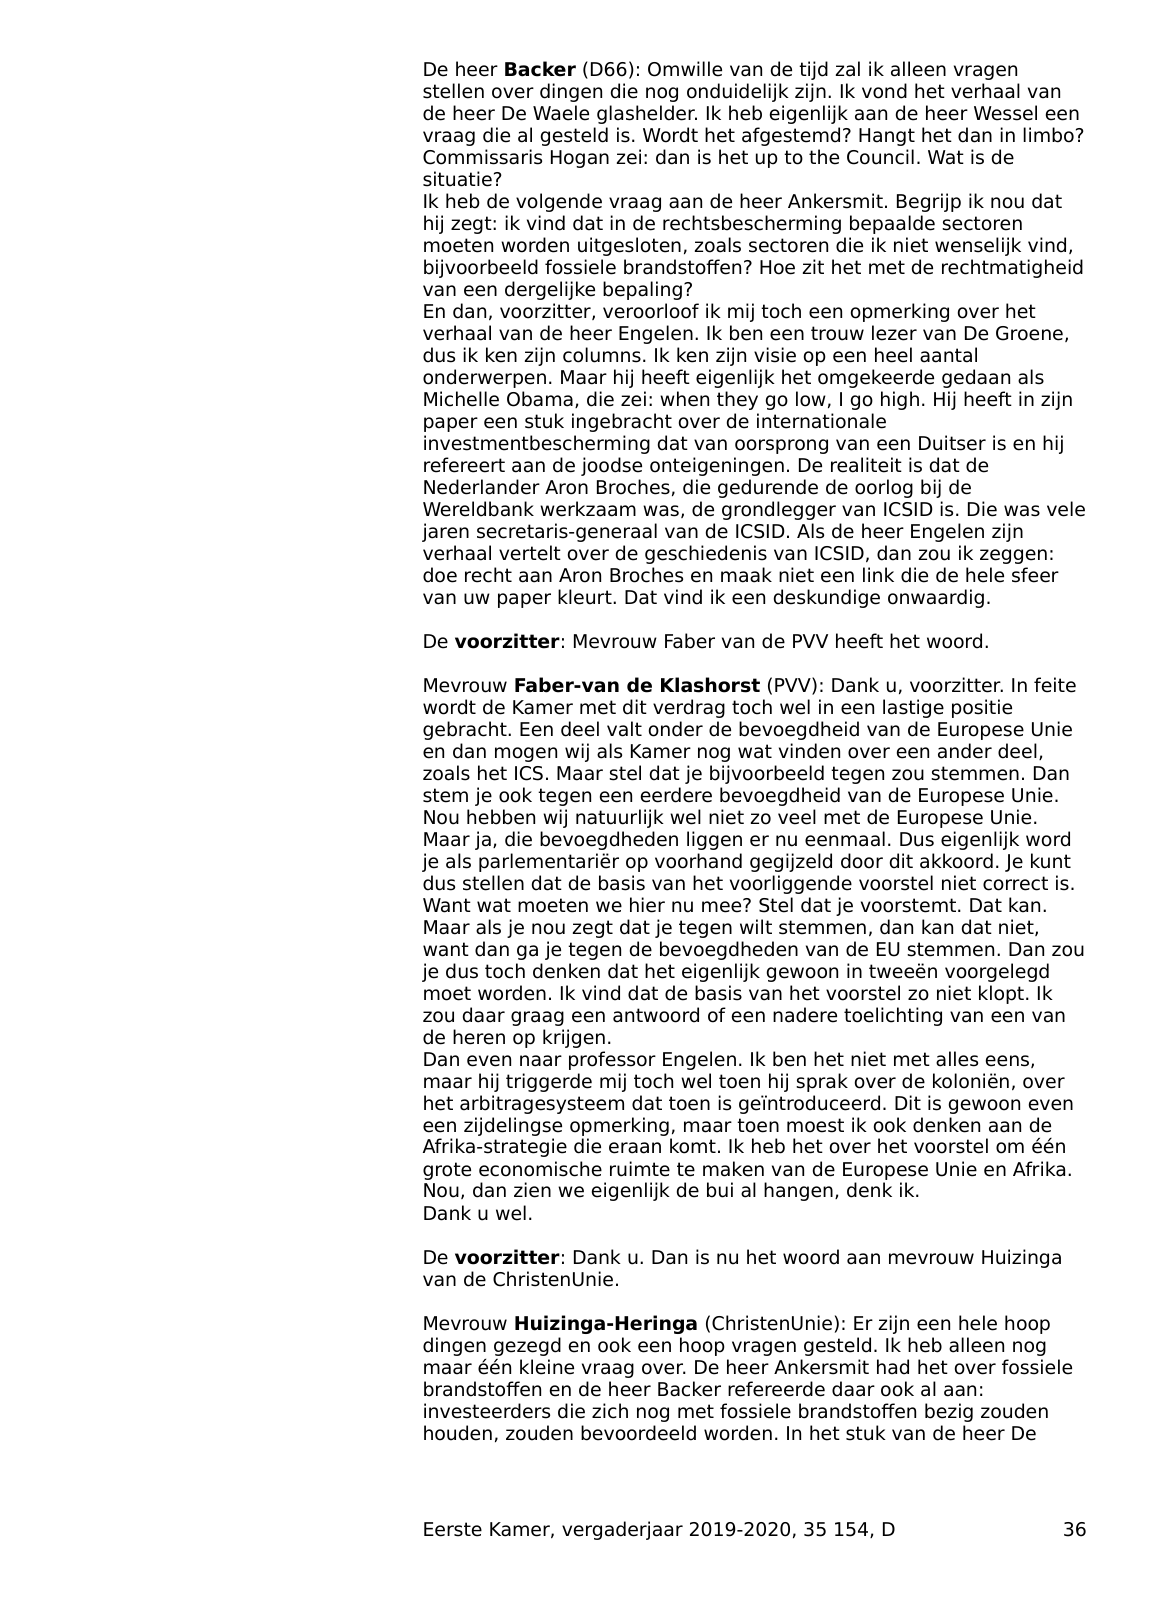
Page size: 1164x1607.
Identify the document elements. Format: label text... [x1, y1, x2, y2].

text De voorzitter: Dank u. Dan is nu het woord aan mevrouw Huizinga van de ChristenUnie. [422, 1247, 1087, 1291]
text Ik heb de volgende vraag aan de heer Ankersmit. Begrijp ik nou dat hij zegt: ik vind dat in de rechtsbescherming bepaalde sectoren moeten worden uitgesloten, zoals sectoren die ik niet wenselijk vind, bijvoorbeeld fossiele brandstoffen? Hoe zit het met de rechtmatigheid van een dergelijke bepaling? [422, 191, 1087, 301]
text Mevrouw Huizinga-Heringa (ChristenUnie): Er zijn een hele hoop dingen gezegd en ook een hoop vragen gesteld. Ik heb alleen nog maar één kleine vraag over. De heer Ankersmit had het over fossiele brandstoffen en de heer Backer refereerde daar ook al aan: investeerders die zich nog met fossiele brandstoffen bezig zouden houden, zouden bevoordeeld worden. In het stuk van de heer De [422, 1313, 1087, 1444]
text Dan even naar professor Engelen. Ik ben het niet met alles eens, maar hij triggerde mij toch wel toen hij sprak over de koloniën, over het arbitragesysteem dat toen is geïntroduceerd. Dit is gewoon even een zijdelingse opmerking, maar toen moest ik ook denken aan de Afrika-strategie die eraan komt. Ik heb het over het voorstel om één grote economische ruimte te maken van de Europese Unie en Afrika. Nou, dan zien we eigenlijk de bui al hangen, denk ik. [422, 1048, 1087, 1202]
text En dan, voorzitter, veroorloof ik mij toch een opmerking over het verhaal van de heer Engelen. Ik ben een trouw lezer van De Groene, dus ik ken zijn columns. Ik ken zijn visie op een heel aantal onderwerpen. Maar hij heeft eigenlijk het omgekeerde gedaan als Michelle Obama, die zei: when they go low, I go high. Hij heeft in zijn paper een stuk ingebracht over de internationale investmentbescherming dat van oorsprong van een Duitser is en hij refereert aan de joodse onteigeningen. De realiteit is dat de Nederlander Aron Broches, die gedurende de oorlog bij de Wereldbank werkzaam was, de grondlegger van ICSID is. Die was vele jaren secretaris-generaal van de ICSID. Als de heer Engelen zijn verhaal vertelt over de geschiedenis van ICSID, dan zou ik zeggen: doe recht aan Aron Broches en maak niet een link die de hele sfeer van uw paper kleurt. Dat vind ik een deskundige onwaardig. [422, 301, 1087, 608]
text De heer Backer (D66): Omwille van de tijd zal ik alleen vragen stellen over dingen die nog onduidelijk zijn. Ik vond het verhaal van de heer De Waele glashelder. Ik heb eigenlijk aan de heer Wessel een vraag die al gesteld is. Wordt het afgestemd? Hangt het dan in limbo? Commissaris Hogan zei: dan is het up to the Council. Wat is de situatie? [422, 59, 1087, 191]
text Mevrouw Faber-van de Klashorst (PVV): Dank u, voorzitter. In feite wordt de Kamer met dit verdrag toch wel in een lastige positie gebracht. Een deel valt onder de bevoegdheid van de Europese Unie en dan mogen wij als Kamer nog wat vinden over een ander deel, zoals het ICS. Maar stel dat je bijvoorbeeld tegen zou stemmen. Dan stem je ook tegen een eerdere bevoegdheid van de Europese Unie. Nou hebben wij natuurlijk wel niet zo veel met de Europese Unie. Maar ja, die bevoegdheden liggen er nu eenmaal. Dus eigenlijk word je als parlementariër op voorhand gegijzeld door dit akkoord. Je kunt dus stellen dat de basis van het voorliggende voorstel niet correct is. Want wat moeten we hier nu mee? Stel dat je voorstemt. Dat kan. Maar als je nou zegt dat je tegen wilt stemmen, dan kan dat niet, want dan ga je tegen de bevoegdheden van de EU stemmen. Dan zou je dus toch denken dat het eigenlijk gewoon in tweeën voorgelegd moet worden. Ik vind dat de basis van het voorstel zo niet klopt. Ik zou daar graag een antwoord of een nadere toelichting van een van de heren op krijgen. [422, 675, 1087, 1048]
text De voorzitter: Mevrouw Faber van de PVV heeft het woord. [422, 631, 1087, 653]
text Dank u wel. [422, 1202, 1087, 1224]
